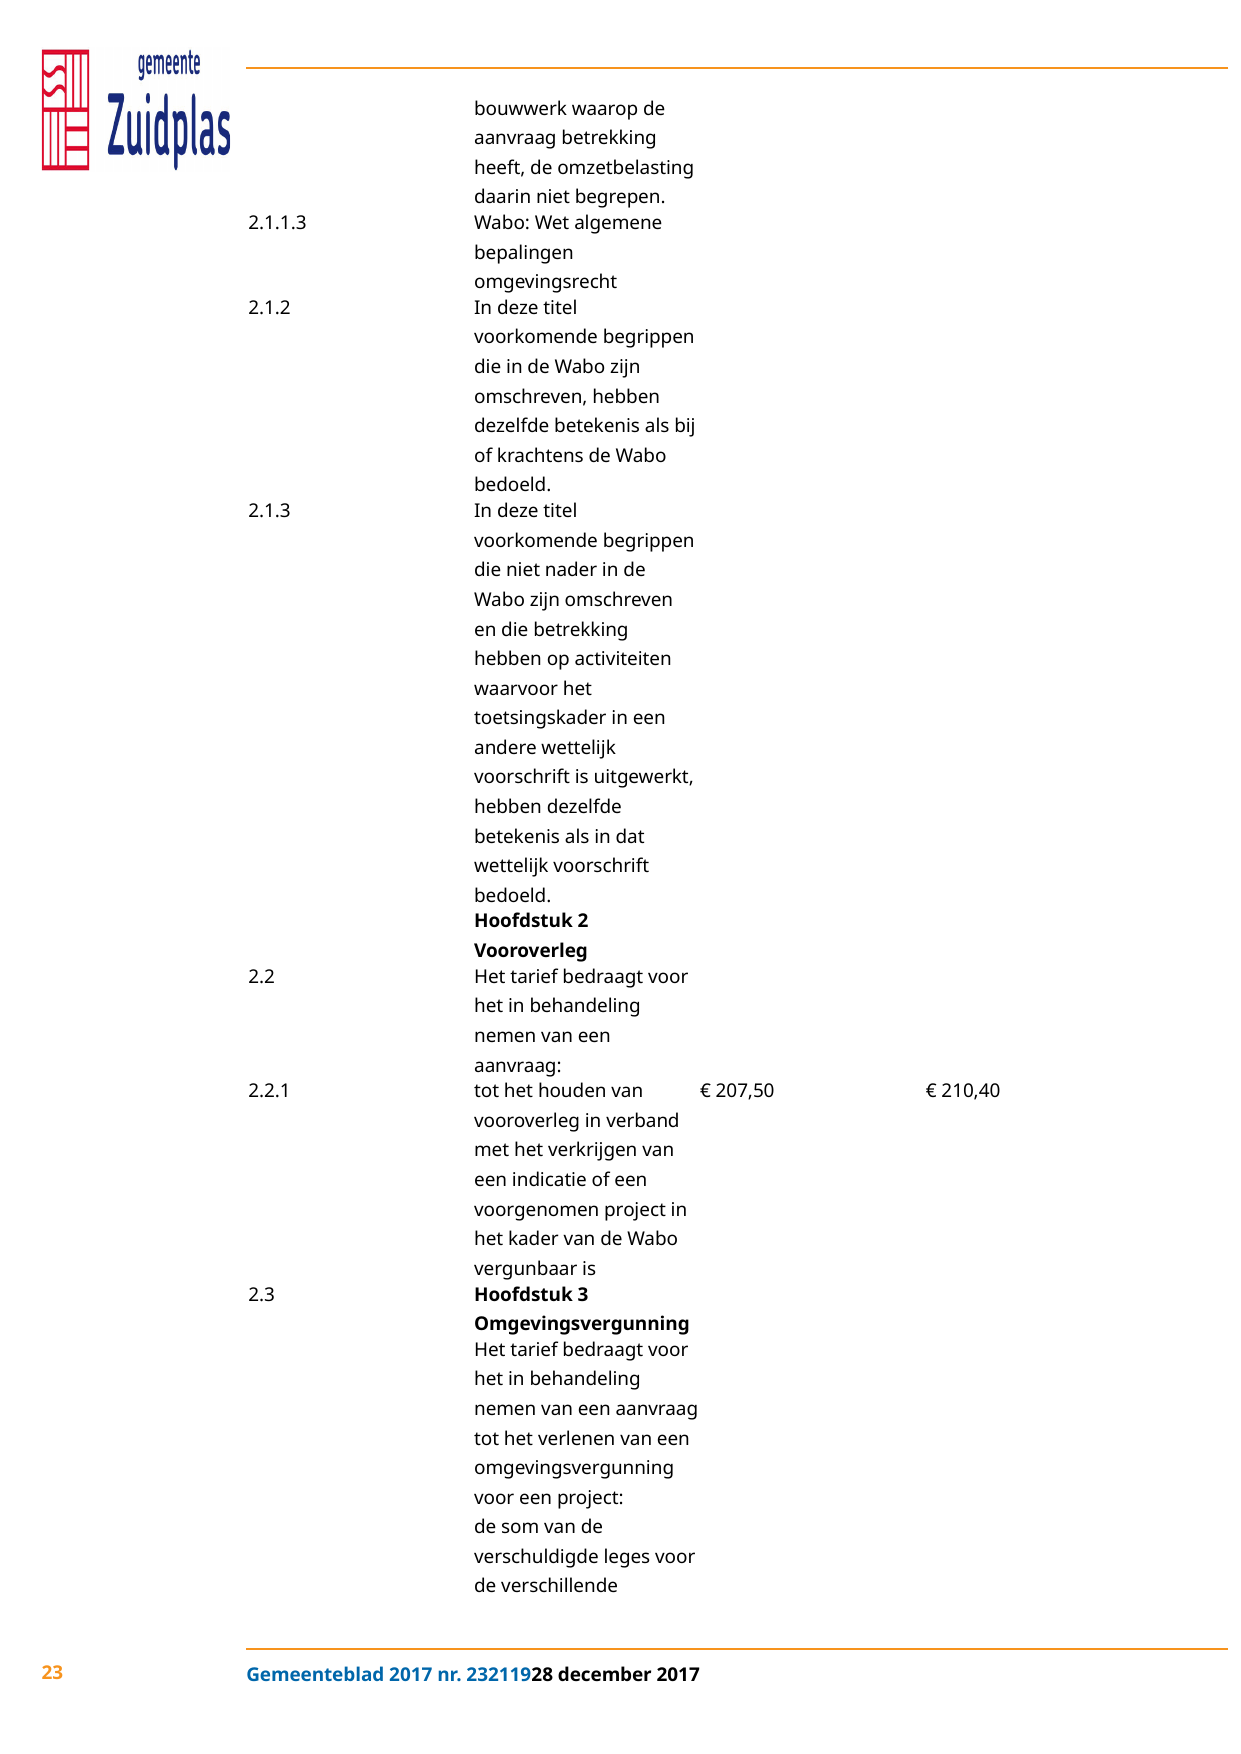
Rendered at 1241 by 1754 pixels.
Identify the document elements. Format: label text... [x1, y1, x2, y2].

table_cell [926, 1281, 1152, 1336]
table_cell In deze titel voorkomende begrippen die in de Wabo zijn omschreven, hebben dezelfde betekenis als bij of krachtens de Wabo bedoeld. [474, 294, 700, 497]
table_cell [926, 294, 1152, 497]
table_cell [926, 209, 1152, 294]
table_cell [700, 963, 926, 1077]
table_cell [700, 294, 926, 497]
table_cell € 210,40 [926, 1078, 1152, 1281]
table_cell Het tarief bedraagt voor het in behandeling nemen van een aanvraag tot het verlenen van een omgevingsvergunning voor een project: de som van de verschuldigde leges voor de verschillende [474, 1336, 700, 1598]
table_cell 2.3 [248, 1281, 474, 1336]
table_cell [248, 95, 474, 209]
table_cell tot het houden van vooroverleg in verband met het verkrijgen van een indicatie of een voorgenomen project in het kader van de Wabo vergunbaar is [474, 1078, 700, 1281]
table_cell [700, 209, 926, 294]
table_cell 2.1.1.3 [248, 209, 474, 294]
table_cell 2.1.3 [248, 498, 474, 908]
table_cell [700, 1336, 926, 1598]
table_cell [700, 1281, 926, 1336]
table_cell bouwwerk waarop de aanvraag betrekking heeft, de omzetbelasting daarin niet begrepen. [474, 95, 700, 209]
table_cell [926, 908, 1152, 963]
table_cell [926, 95, 1152, 209]
table_cell [926, 498, 1152, 908]
table_cell [926, 963, 1152, 1077]
table_cell 2.2 [248, 963, 474, 1077]
table_cell [248, 1336, 474, 1598]
table_cell Hoofdstuk 2 Vooroverleg [474, 908, 700, 963]
table_cell 2.1.2 [248, 294, 474, 497]
table_cell 2.2.1 [248, 1078, 474, 1281]
table_cell € 207,50 [700, 1078, 926, 1281]
table_cell In deze titel voorkomende begrippen die niet nader in de Wabo zijn omschreven en die betrekking hebben op activiteiten waarvoor het toetsingskader in een andere wettelijk voorschrift is uitgewerkt, hebben dezelfde betekenis als in dat wettelijk voorschrift bedoeld. [474, 498, 700, 908]
table_cell [700, 908, 926, 963]
table_cell [700, 498, 926, 908]
table_cell [926, 1336, 1152, 1598]
table_cell Wabo: Wet algemene bepalingen omgevingsrecht [474, 209, 700, 294]
table_cell Het tarief bedraagt voor het in behandeling nemen van een aanvraag: [474, 963, 700, 1077]
table_cell [700, 95, 926, 209]
picture [41, 47, 231, 172]
table_cell Hoofdstuk 3 Omgevingsvergunning [474, 1281, 700, 1336]
table_cell [248, 908, 474, 963]
